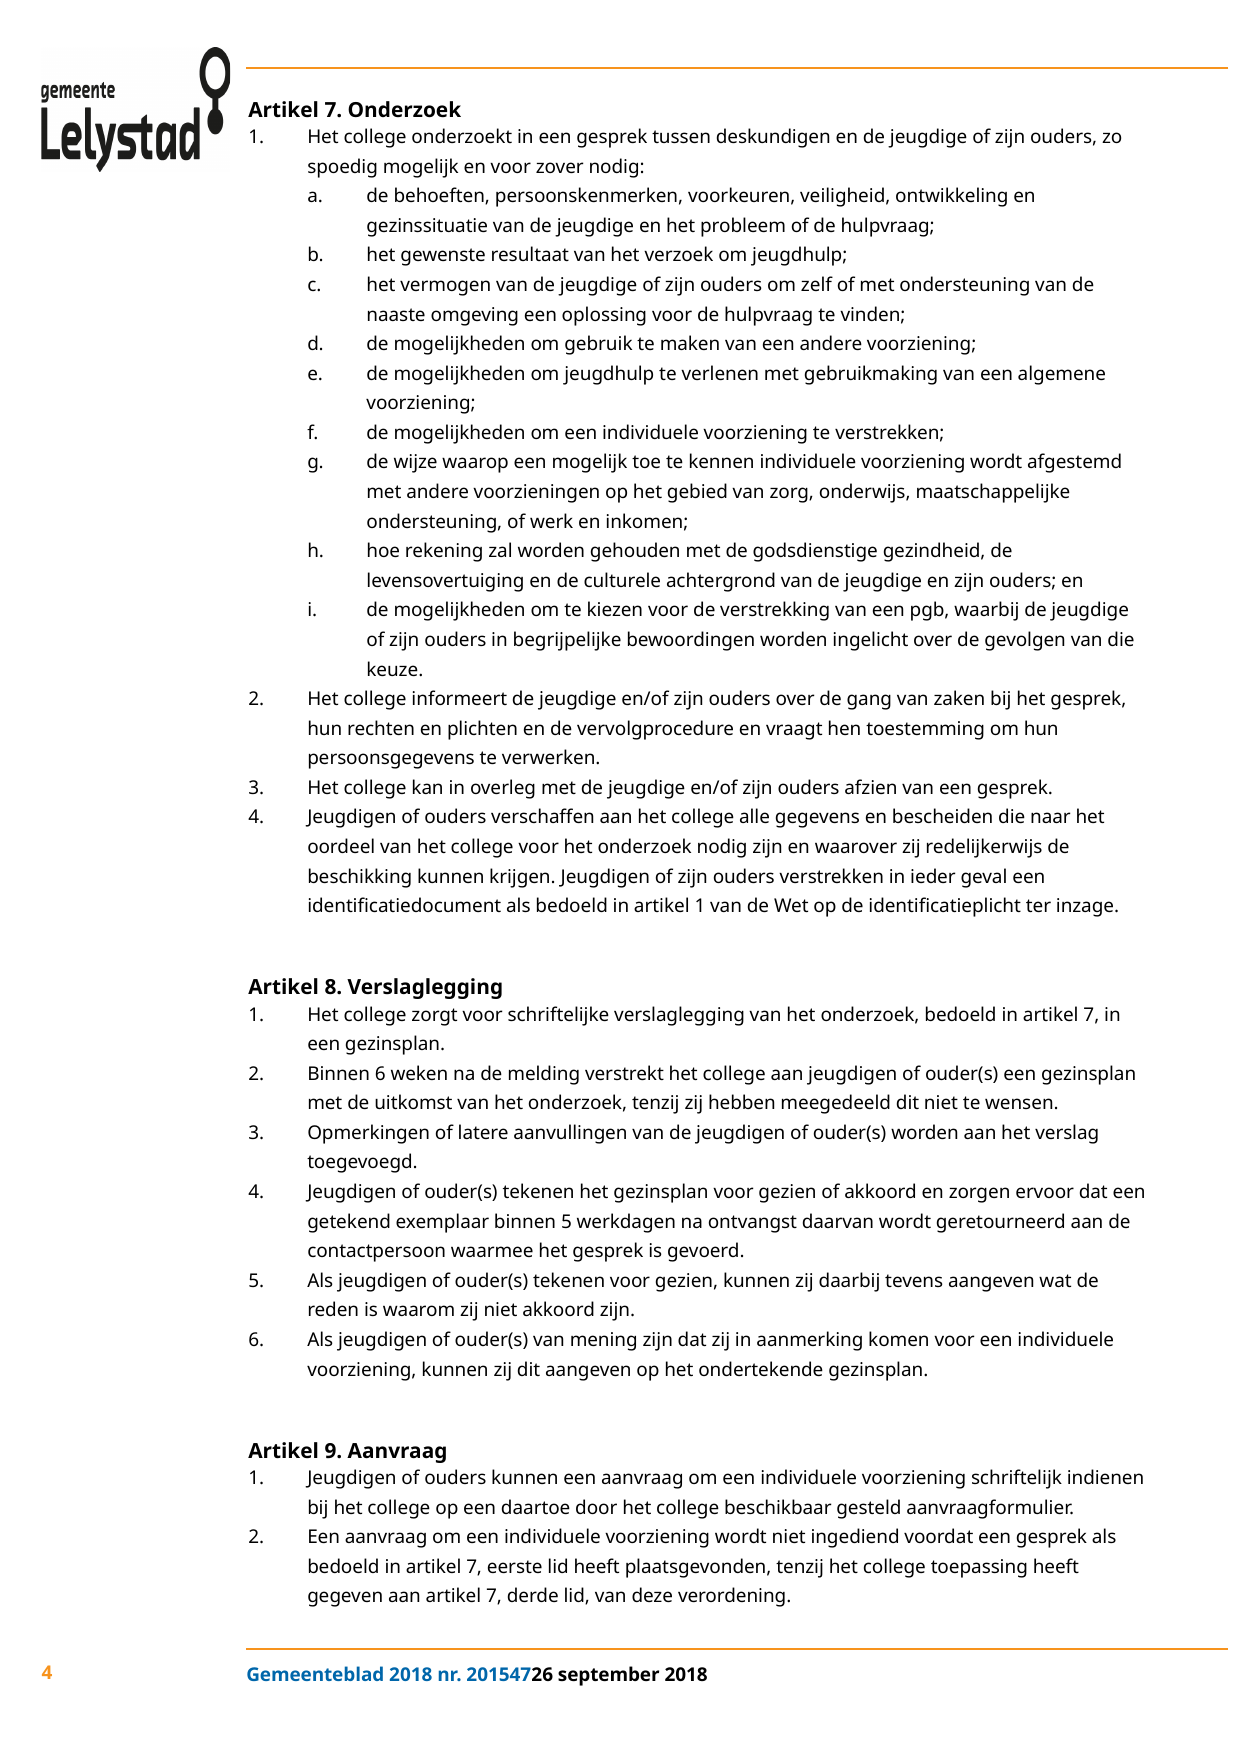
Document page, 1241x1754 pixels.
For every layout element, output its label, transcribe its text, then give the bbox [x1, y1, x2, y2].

list Als jeugdigen of ouder(s) tekenen voor gezien, kunnen zij daarbij tevens aangeven wat de reden is waarom zij niet akkoord zijn. [248, 1267, 1152, 1322]
list het vermogen van de jeugdige of zijn ouders om zelf of met ondersteuning van de naaste omgeving een oplossing voor de hulpvraag te vinden; [307, 271, 1152, 326]
list de mogelijkheden om gebruik te maken van een andere voorziening; [307, 330, 1152, 356]
text Artikel 7. Onderzoek [248, 95, 1152, 123]
list het gewenste resultaat van het verzoek om jeugdhulp; [307, 242, 1152, 267]
list de behoeften, persoonskenmerken, voorkeuren, veiligheid, ontwikkeling en gezinssituatie van de jeugdige en het probleem of de hulpvraag; [307, 182, 1152, 238]
list Jeugdigen of ouder(s) tekenen het gezinsplan voor gezien of akkoord en zorgen ervoor dat een getekend exemplaar binnen 5 werkdagen na ontvangst daarvan wordt geretourneerd aan de contactpersoon waarmee het gesprek is gevoerd. [248, 1178, 1152, 1263]
list Het college informeert de jeugdige en/of zijn ouders over de gang van zaken bij het gesprek, hun rechten en plichten en de vervolgprocedure en vraagt hen toestemming om hun persoonsgegevens te verwerken. [248, 685, 1152, 770]
list Het college zorgt voor schriftelijke verslaglegging van het onderzoek, bedoeld in artikel 7, in een gezinsplan. [248, 1001, 1152, 1056]
list Het college onderzoekt in een gesprek tussen deskundigen en de jeugdige of zijn ouders, zo spoedig mogelijk en voor zover nodig: [248, 123, 1152, 178]
list de mogelijkheden om te kiezen voor de verstrekking van een pgb, waarbij de jeugdige of zijn ouders in begrijpelijke bewoordingen worden ingelicht over de gevolgen van die keuze. [307, 597, 1152, 681]
list Het college kan in overleg met de jeugdige en/of zijn ouders afzien van een gesprek. [248, 774, 1152, 800]
list hoe rekening zal worden gehouden met de godsdienstige gezindheid, de levensovertuiging en de culturele achtergrond van de jeugdige en zijn ouders; en [307, 537, 1152, 593]
picture [41, 47, 231, 172]
list Binnen 6 weken na de melding verstrekt het college aan jeugdigen of ouder(s) een gezinsplan met de uitkomst van het onderzoek, tenzij zij hebben meegedeeld dit niet te wensen. [248, 1060, 1152, 1115]
list Jeugdigen of ouders kunnen een aanvraag om een individuele voorziening schriftelijk indienen bij het college op een daartoe door het college beschikbaar gesteld aanvraagformulier. [248, 1464, 1152, 1519]
list de mogelijkheden om jeugdhulp te verlenen met gebruikmaking van een algemene voorziening; [307, 360, 1152, 415]
list Jeugdigen of ouders verschaffen aan het college alle gegevens en bescheiden die naar het oordeel van het college voor het onderzoek nodig zijn en waarover zij redelijkerwijs de beschikking kunnen krijgen. Jeugdigen of zijn ouders verstrekken in ieder geval een identificatiedocument als bedoeld in artikel 1 van de Wet op de identificatieplicht ter inzage. [248, 804, 1152, 918]
text Artikel 9. Aanvraag [248, 1436, 1152, 1464]
list Als jeugdigen of ouder(s) van mening zijn dat zij in aanmerking komen voor een individuele voorziening, kunnen zij dit aangeven op het ondertekende gezinsplan. [248, 1326, 1152, 1382]
list de wijze waarop een mogelijk toe te kennen individuele voorziening wordt afgestemd met andere voorzieningen op het gebied van zorg, onderwijs, maatschappelijke ondersteuning, of werk en inkomen; [307, 449, 1152, 533]
list Een aanvraag om een individuele voorziening wordt niet ingediend voordat een gesprek als bedoeld in artikel 7, eerste lid heeft plaatsgevonden, tenzij het college toepassing heeft gegeven aan artikel 7, derde lid, van deze verordening. [248, 1523, 1152, 1608]
list Opmerkingen of latere aanvullingen van de jeugdigen of ouder(s) worden aan het verslag toegevoegd. [248, 1119, 1152, 1174]
list de mogelijkheden om een individuele voorziening te verstrekken; [307, 419, 1152, 445]
text Artikel 8. Verslaglegging [248, 972, 1152, 1001]
